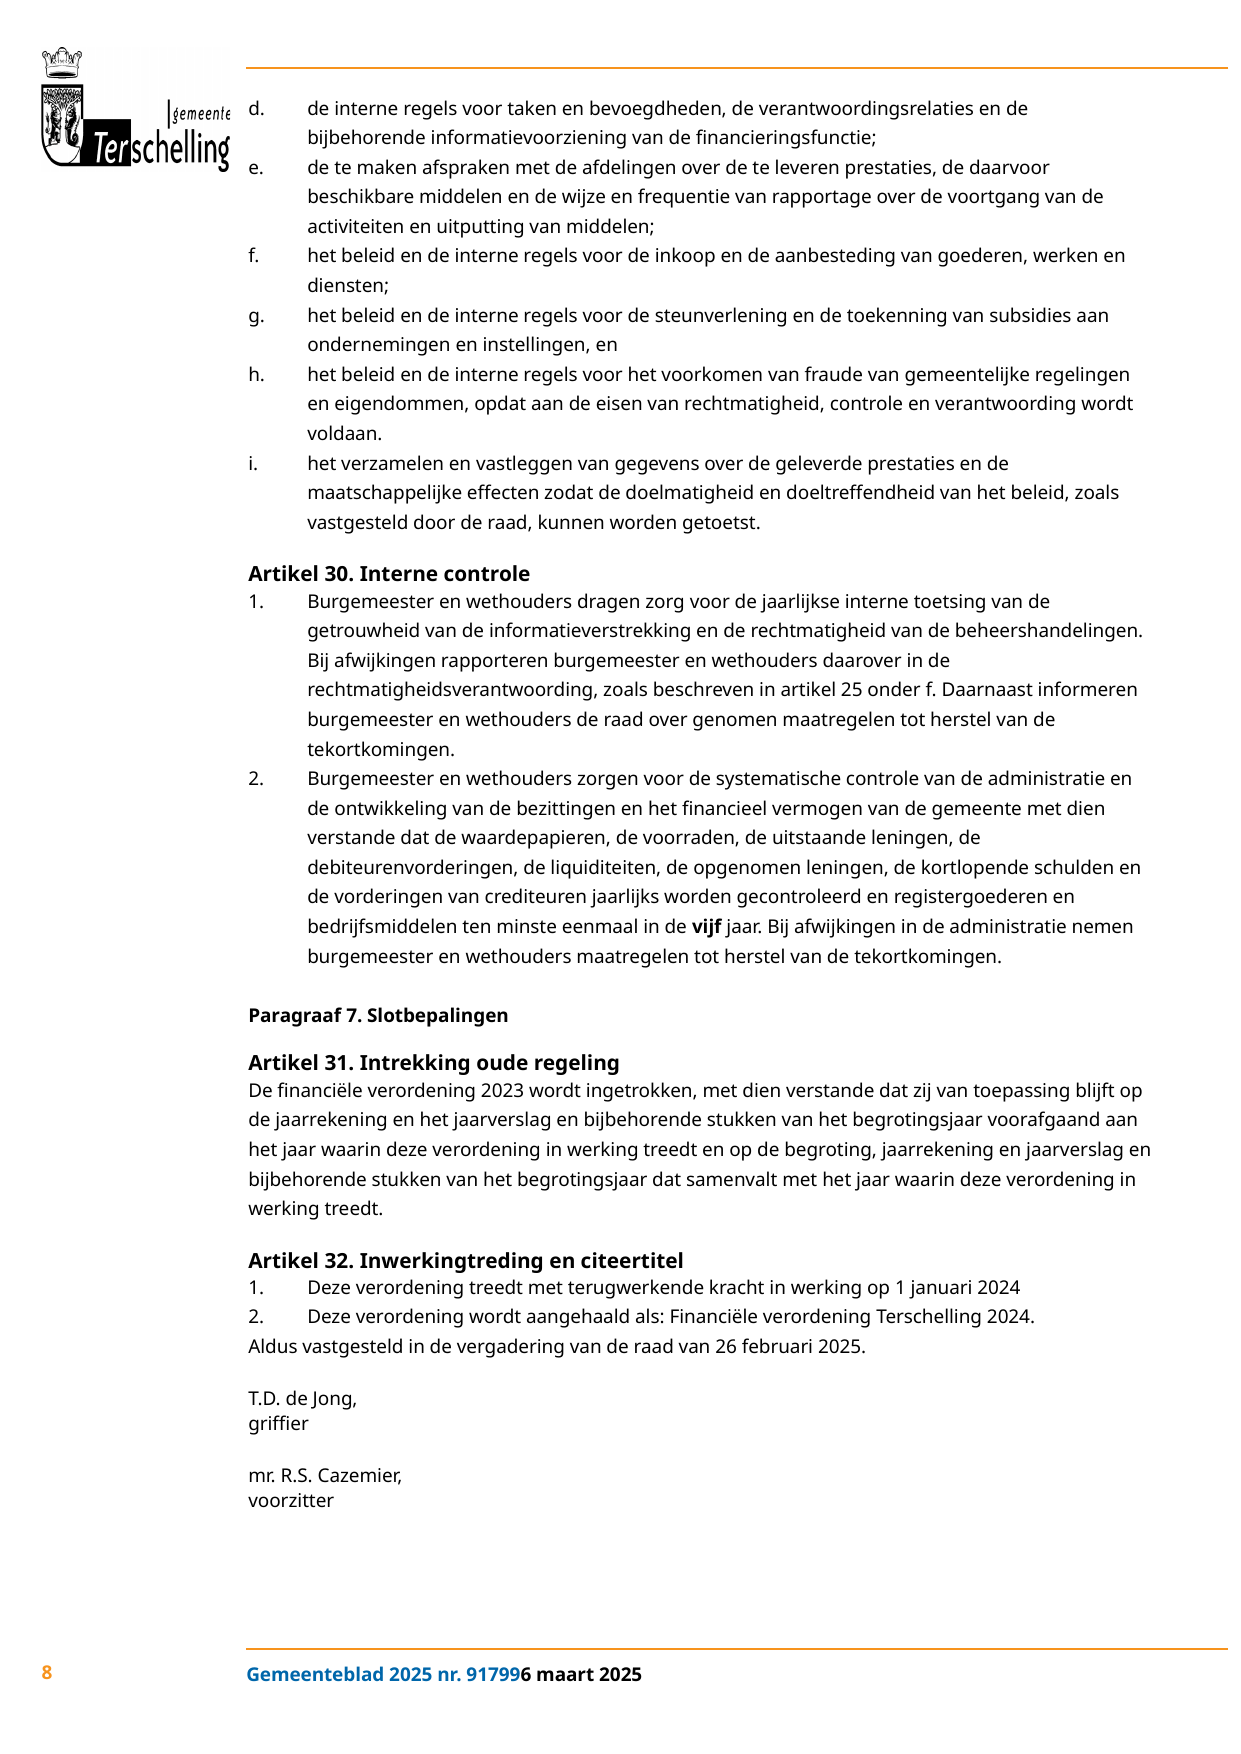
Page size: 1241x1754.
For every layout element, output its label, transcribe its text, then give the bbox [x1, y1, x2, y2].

text De financiële verordening 2023 wordt ingetrokken, met dien verstande dat zij van toepassing blijft op de jaarrekening en het jaarverslag en bijbehorende stukken van het begrotingsjaar voorafgaand aan het jaar waarin deze verordening in werking treedt en op de begroting, jaarrekening en jaarverslag en bijbehorende stukken van het begrotingsjaar dat samenvalt met het jaar waarin deze verordening in werking treedt. [248, 1077, 1152, 1221]
list Burgemeester en wethouders zorgen voor de systematische controle van de administratie en de ontwikkeling van de bezittingen en het financieel vermogen van de gemeente met dien verstande dat de waardepapieren, de voorraden, de uitstaande leningen, de debiteurenvorderingen, de liquiditeiten, de opgenomen leningen, de kortlopende schulden en de vorderingen van crediteuren jaarlijks worden gecontroleerd en registergoederen en bedrijfsmiddelen ten minste eenmaal in de vijf jaar. Bij afwijkingen in de administratie nemen burgemeester en wethouders maatregelen tot herstel van de tekortkomingen. [248, 765, 1152, 968]
text griffier [248, 1411, 1152, 1436]
list het beleid en de interne regels voor het voorkomen van fraude van gemeentelijke regelingen en eigendommen, opdat aan de eisen van rechtmatigheid, controle en verantwoording wordt voldaan. [248, 361, 1152, 446]
text Artikel 32. Inwerkingtreding en citeertitel [248, 1246, 1152, 1274]
list het beleid en de interne regels voor de inkoop en de aanbesteding van goederen, werken en diensten; [248, 243, 1152, 298]
list het verzamelen en vastleggen van gegevens over de geleverde prestaties en de maatschappelijke effecten zodat de doelmatigheid en doeltreffendheid van het beleid, zoals vastgesteld door de raad, kunnen worden getoetst. [248, 450, 1152, 535]
list Burgemeester en wethouders dragen zorg voor de jaarlijkse interne toetsing van de getrouwheid van de informatieverstrekking en de rechtmatigheid van de beheershandelingen. Bij afwijkingen rapporteren burgemeester en wethouders daarover in de rechtmatigheidsverantwoording, zoals beschreven in artikel 25 onder f. Daarnaast informeren burgemeester en wethouders de raad over genomen maatregelen tot herstel van de tekortkomingen. [248, 588, 1152, 761]
text Paragraaf 7. Slotbepalingen [248, 1002, 1152, 1028]
text T.D. de Jong, [248, 1385, 1152, 1411]
list het beleid en de interne regels voor de steunverlening en de toekenning van subsidies aan ondernemingen en instellingen, en [248, 302, 1152, 357]
list Deze verordening treedt met terugwerkende kracht in werking op 1 januari 2024 [248, 1274, 1152, 1300]
list de te maken afspraken met de afdelingen over de te leveren prestaties, de daarvoor beschikbare middelen en de wijze en frequentie van rapportage over de voortgang van de activiteiten en uitputting van middelen; [248, 154, 1152, 239]
list de interne regels voor taken en bevoegdheden, de verantwoordingsrelaties en de bijbehorende informatievoorziening van de financieringsfunctie; [248, 95, 1152, 150]
list Deze verordening wordt aangehaald als: Financiële verordening Terschelling 2024. [248, 1304, 1152, 1329]
text mr. R.S. Cazemier, [248, 1462, 1152, 1488]
text Artikel 31. Intrekking oude regeling [248, 1048, 1152, 1077]
text Artikel 30. Interne controle [248, 559, 1152, 588]
text voorzitter [248, 1488, 1152, 1513]
text Aldus vastgesteld in de vergadering van de raad van 26 februari 2025. [248, 1333, 1152, 1359]
picture [41, 47, 231, 172]
